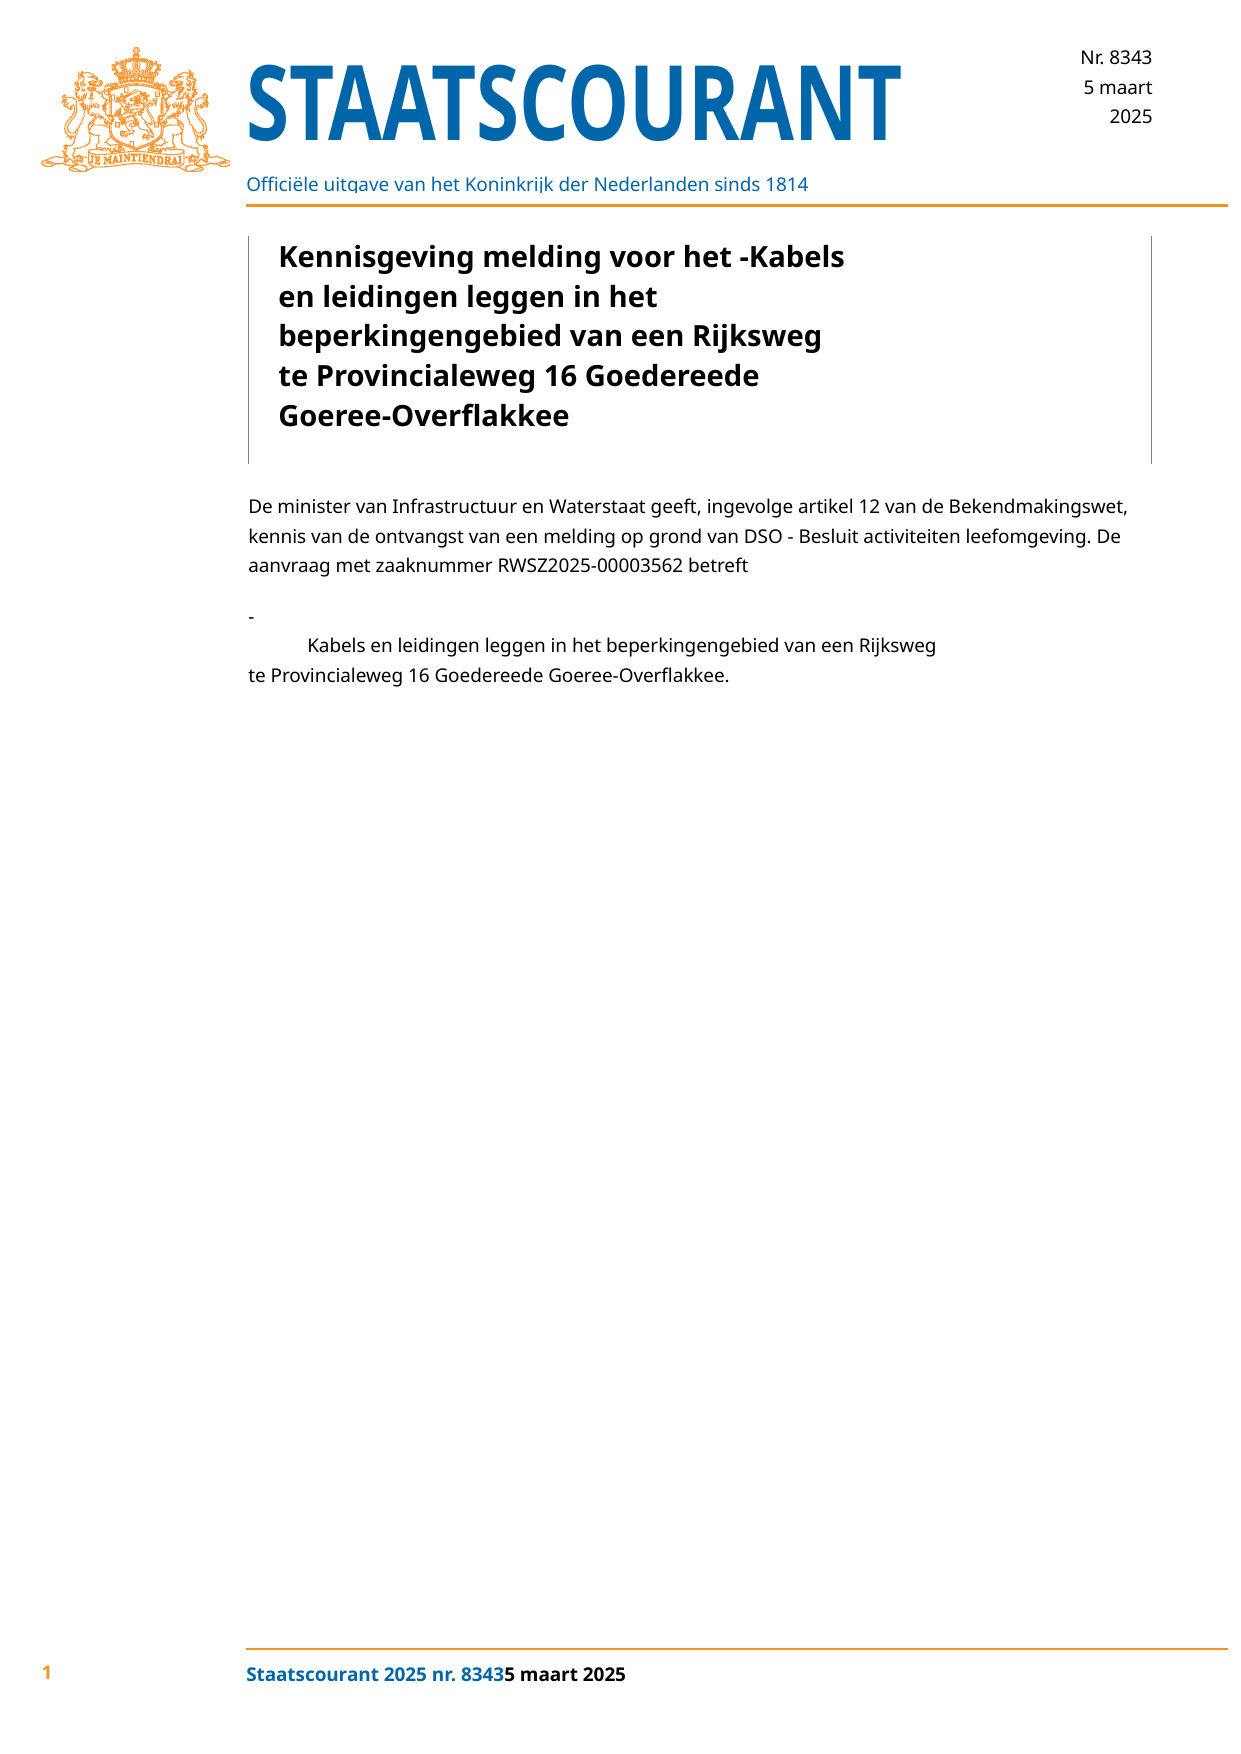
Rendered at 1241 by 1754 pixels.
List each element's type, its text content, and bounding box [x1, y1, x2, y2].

text De minister van Infrastructuur en Waterstaat geeft, ingevolge artikel 12 van de Bekendmakingswet, kennis van de ontvangst van een melding op grond van DSO - Besluit activiteiten leefomgeving. De aanvraag met zaaknummer RWSZ2025-00003562 betreft [248, 493, 1152, 578]
picture [41, 47, 231, 172]
table_header [1090, 236, 1151, 413]
text te Provincialeweg 16 Goedereede Goeree-Overflakkee. [248, 662, 1152, 688]
table_header [850, 236, 912, 413]
table_header Kennisgeving melding voor het -Kabels en leidingen leggen in het beperkingengebied van een Rijksweg te Provincialeweg 16 Goedereede Goeree-Overflakkee [249, 236, 850, 464]
picture [912, 236, 1090, 414]
table_header [850, 414, 1151, 464]
list Kabels en leidingen leggen in het beperkingengebied van een Rijksweg [248, 632, 1152, 658]
